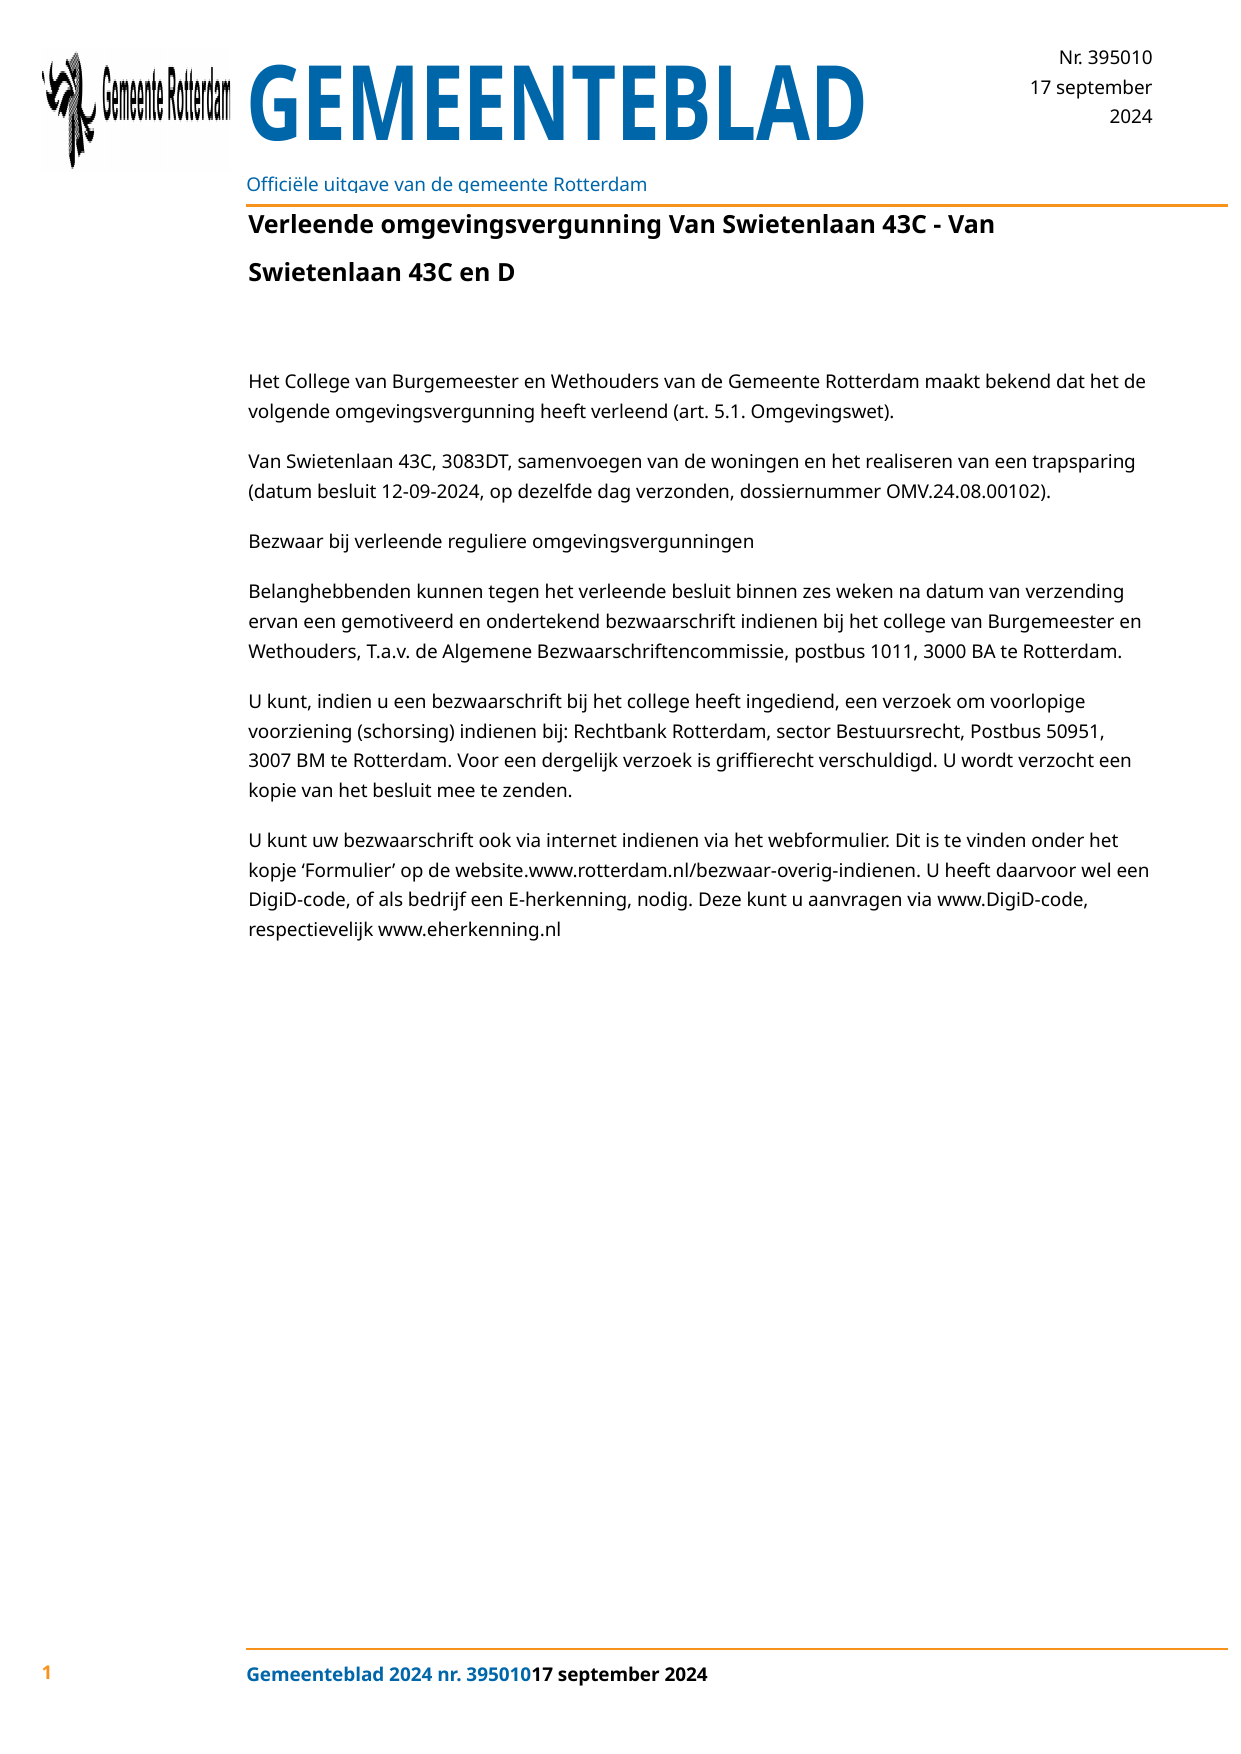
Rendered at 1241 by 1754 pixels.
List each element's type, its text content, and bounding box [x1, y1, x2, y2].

text Bezwaar bij verleende reguliere omgevingsvergunningen [248, 528, 1152, 554]
text Belanghebbenden kunnen tegen het verleende besluit binnen zes weken na datum van verzending ervan een gemotiveerd en ondertekend bezwaarschrift indienen bij het college van Burgemeester en Wethouders, T.a.v. de Algemene Bezwaarschriftencommissie, postbus 1011, 3000 BA te Rotterdam. [248, 579, 1152, 664]
text Het College van Burgemeester en Wethouders van de Gemeente Rotterdam maakt bekend dat het de volgende omgevingsvergunning heeft verleend (art. 5.1. Omgevingswet). [248, 368, 1152, 424]
text Van Swietenlaan 43C, 3083DT, samenvoegen van de woningen en het realiseren van een trapsparing (datum besluit 12-09-2024, op dezelfde dag verzonden, dossiernummer OMV.24.08.00102). [248, 448, 1152, 504]
picture [41, 47, 231, 172]
text U kunt, indien u een bezwaarschrift bij het college heeft ingediend, een verzoek om voorlopige voorziening (schorsing) indienen bij: Rechtbank Rotterdam, sector Bestuursrecht, Postbus 50951, 3007 BM te Rotterdam. Voor een dergelijk verzoek is griffierecht verschuldigd. U wordt verzocht een kopie van het besluit mee te zenden. [248, 688, 1152, 803]
text U kunt uw bezwaarschrift ook via internet indienen via het webformulier. Dit is te vinden onder het kopje ‘Formulier’ op de website.www.rotterdam.nl/bezwaar-overig-indienen. U heeft daarvoor wel een DigiD-code, of als bedrijf een E-herkenning, nodig. Deze kunt u aanvragen via www.DigiD-code, respectievelijk www.eherkenning.nl [248, 827, 1152, 942]
text Verleende omgevingsvergunning Van Swietenlaan 43C - Van Swietenlaan 43C en D [248, 207, 1152, 288]
